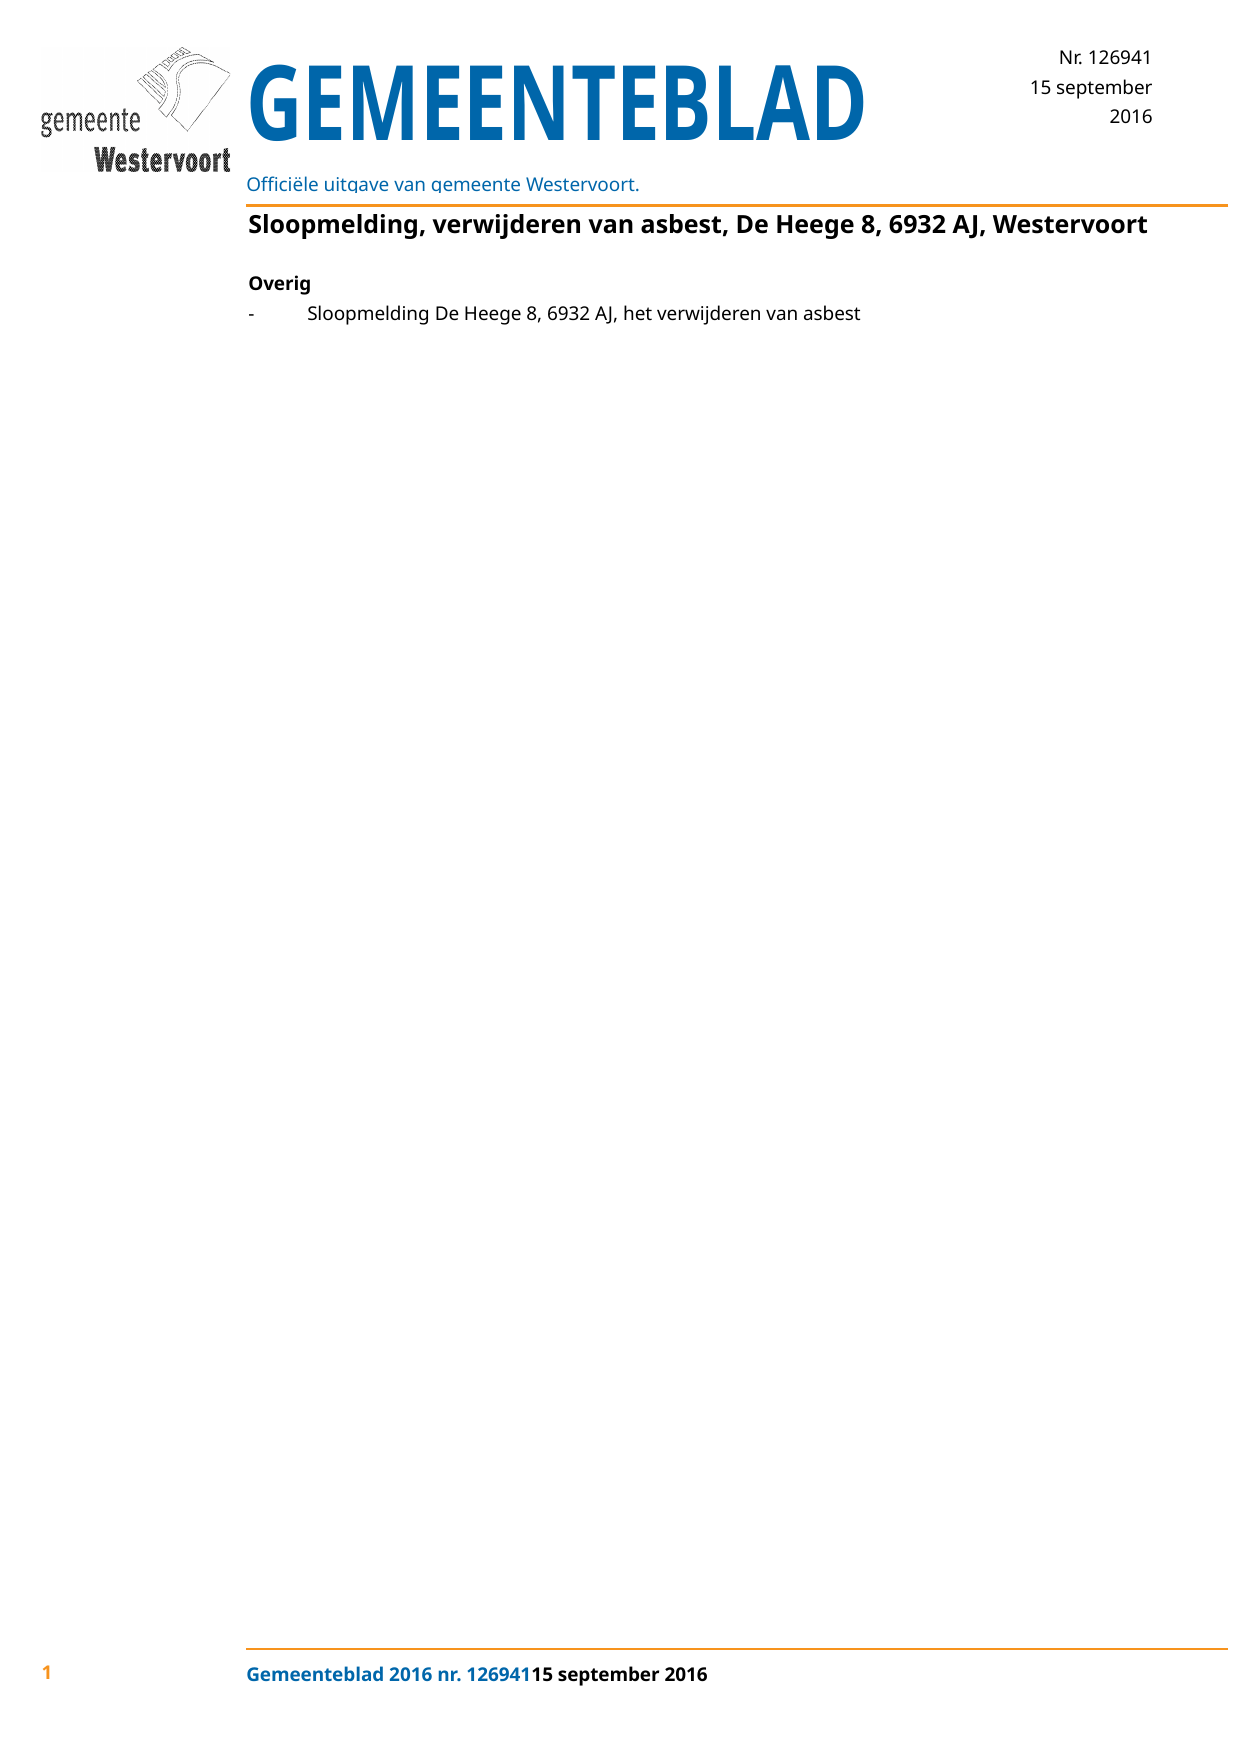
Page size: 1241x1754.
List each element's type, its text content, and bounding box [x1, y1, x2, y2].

list Sloopmelding De Heege 8, 6932 AJ, het verwijderen van asbest [248, 300, 1152, 326]
picture [41, 47, 231, 172]
text Sloopmelding, verwijderen van asbest, De Heege 8, 6932 AJ, Westervoort [248, 207, 1152, 241]
text Overig [248, 270, 1152, 296]
